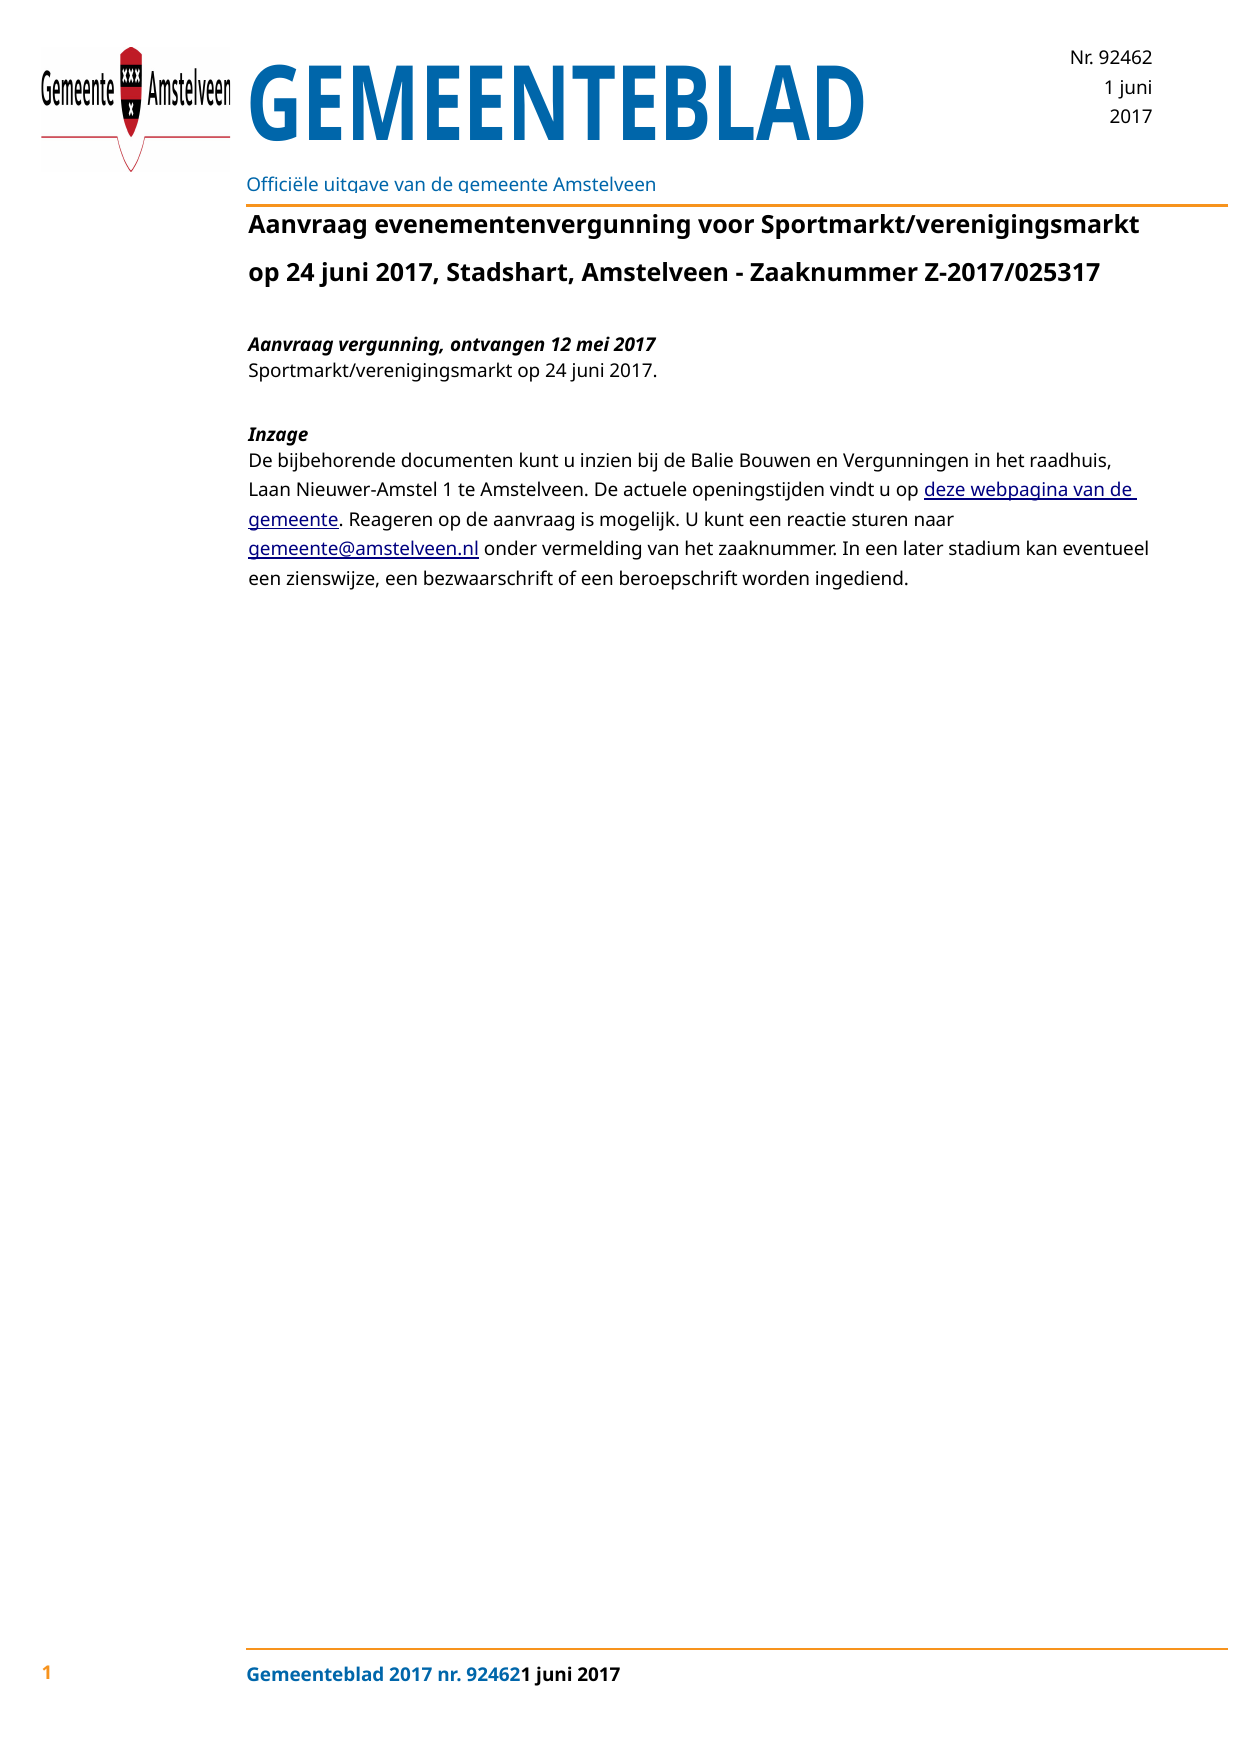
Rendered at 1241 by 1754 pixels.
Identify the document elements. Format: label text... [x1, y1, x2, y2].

text De bijbehorende documenten kunt u inzien bij de Balie Bouwen en Vergunningen in het raadhuis, Laan Nieuwer-Amstel 1 te Amstelveen. De actuele openingstijden vindt u op deze webpagina van de gemeente. Reageren op de aanvraag is mogelijk. U kunt een reactie sturen naar gemeente@amstelveen.nl onder vermelding van het zaaknummer. In een later stadium kan eventueel een zienswijze, een bezwaarschrift of een beroepschrift worden ingediend. [248, 447, 1152, 591]
text Inzage [248, 421, 1152, 447]
text Aanvraag evenementenvergunning voor Sportmarkt/verenigingsmarkt op 24 juni 2017, Stadshart, Amstelveen - Zaaknummer Z-2017/025317 [248, 207, 1152, 288]
text Sportmarkt/verenigingsmarkt op 24 juni 2017. [248, 357, 1152, 383]
text Aanvraag vergunning, ontvangen 12 mei 2017 [248, 331, 1152, 357]
picture [41, 47, 231, 172]
